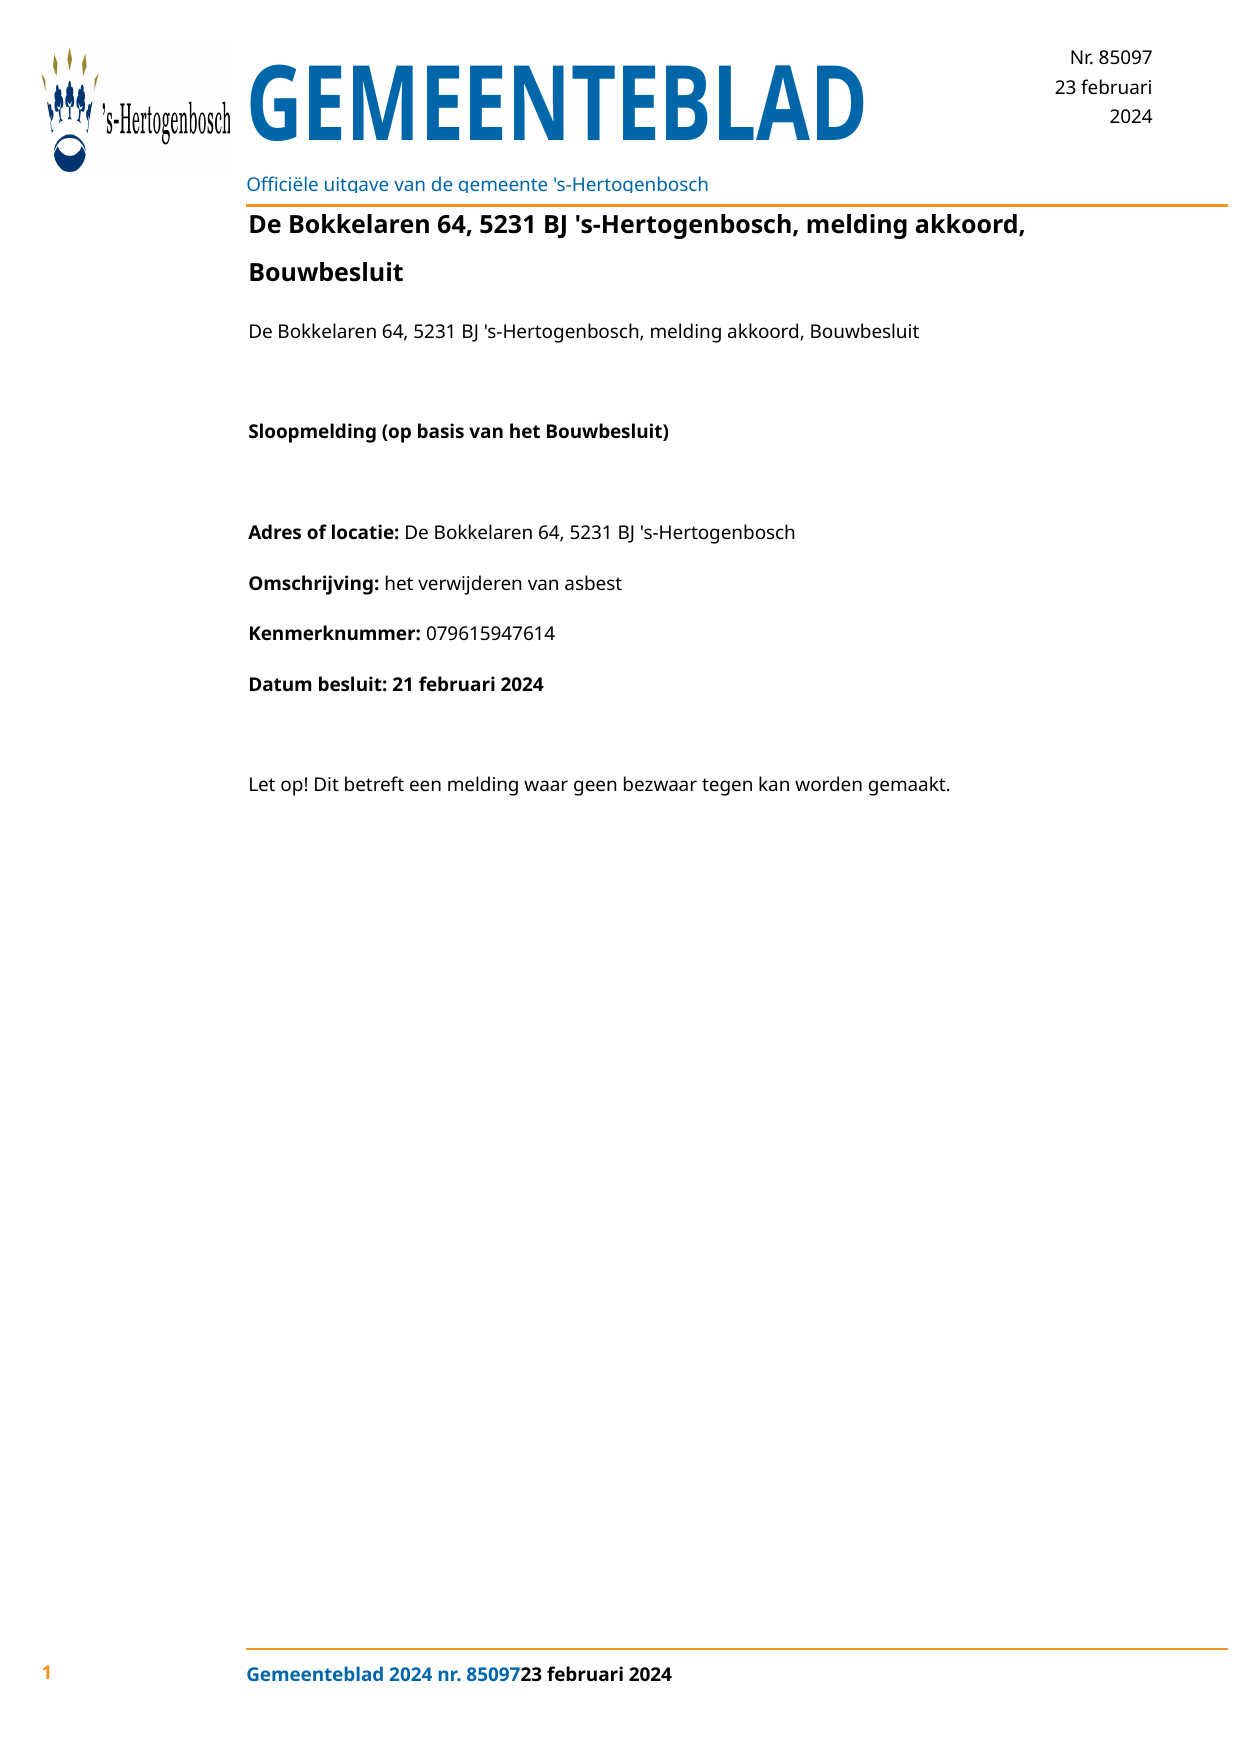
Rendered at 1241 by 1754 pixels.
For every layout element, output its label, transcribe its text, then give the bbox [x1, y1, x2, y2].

text De Bokkelaren 64, 5231 BJ 's-Hertogenbosch, melding akkoord, Bouwbesluit [248, 318, 1152, 344]
text De Bokkelaren 64, 5231 BJ 's-Hertogenbosch, melding akkoord, Bouwbesluit [248, 207, 1152, 288]
text Let op! Dit betreft een melding waar geen bezwaar tegen kan worden gemaakt. [248, 772, 1152, 797]
text Sloopmelding (op basis van het Bouwbesluit) [248, 419, 1152, 444]
text Adres of locatie: De Bokkelaren 64, 5231 BJ 's-Hertogenbosch [248, 519, 1152, 545]
text Omschrijving: het verwijderen van asbest [248, 570, 1152, 596]
text Kenmerknummer: 079615947614 [248, 620, 1152, 646]
picture [41, 47, 231, 172]
text Datum besluit: 21 februari 2024 [248, 671, 1152, 697]
